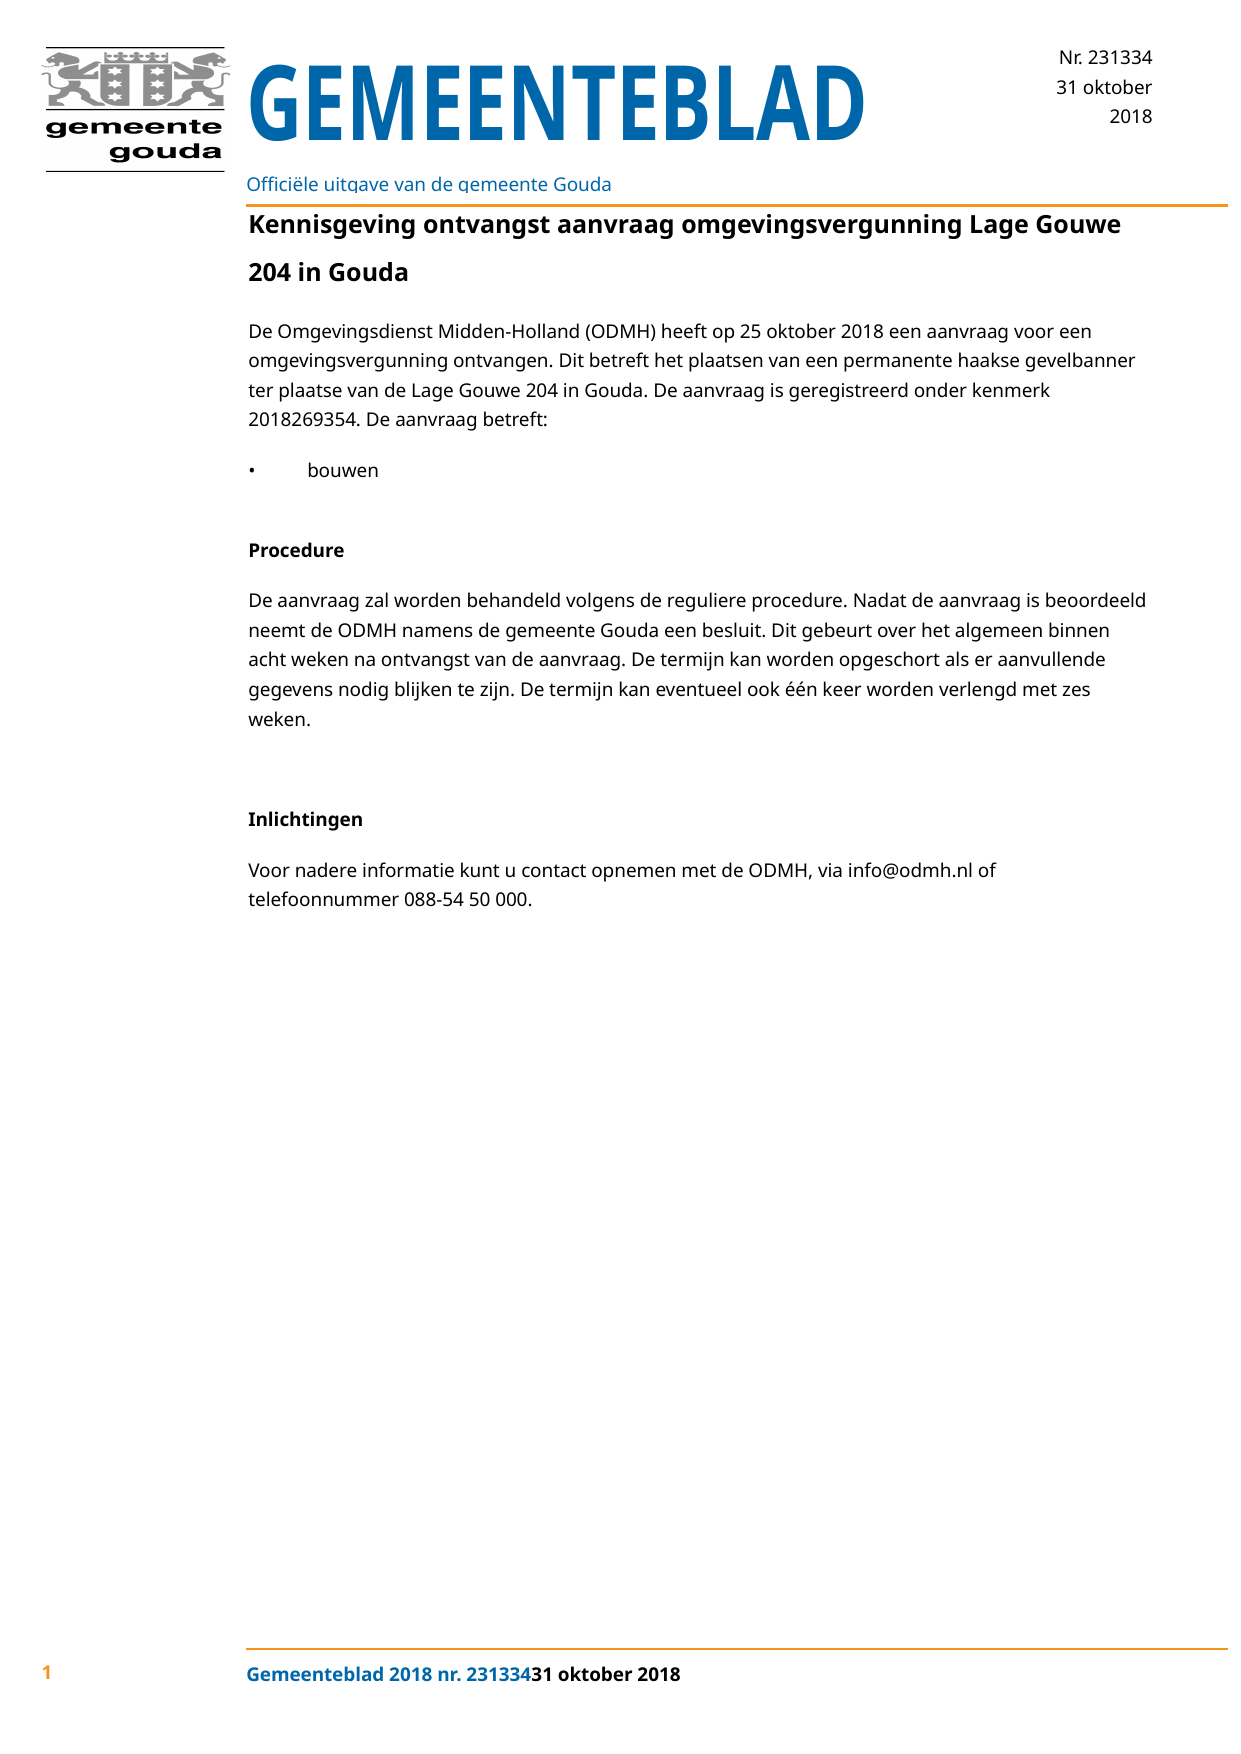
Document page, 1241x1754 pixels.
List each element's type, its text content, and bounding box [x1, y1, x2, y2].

text Voor nadere informatie kunt u contact opnemen met de ODMH, via info@odmh.nl of telefoonnummer 088-54 50 000. [248, 857, 1152, 912]
list bouwen [248, 457, 1152, 483]
text De Omgevingsdienst Midden-Holland (ODMH) heeft op 25 oktober 2018 een aanvraag voor een omgevingsvergunning ontvangen. Dit betreft het plaatsen van een permanente haakse gevelbanner ter plaatse van de Lage Gouwe 204 in Gouda. De aanvraag is geregistreerd onder kenmerk 2018269354. De aanvraag betreft: [248, 318, 1152, 432]
text Procedure [248, 537, 1152, 563]
text Kennisgeving ontvangst aanvraag omgevingsvergunning Lage Gouwe 204 in Gouda [248, 207, 1152, 288]
picture [41, 47, 231, 172]
text Inlichtingen [248, 807, 1152, 832]
text De aanvraag zal worden behandeld volgens de reguliere procedure. Nadat de aanvraag is beoordeeld neemt de ODMH namens de gemeente Gouda een besluit. Dit gebeurt over het algemeen binnen acht weken na ontvangst van de aanvraag. De termijn kan worden opgeschort als er aanvullende gegevens nodig blijken te zijn. De termijn kan eventueel ook één keer worden verlengd met zes weken. [248, 587, 1152, 732]
